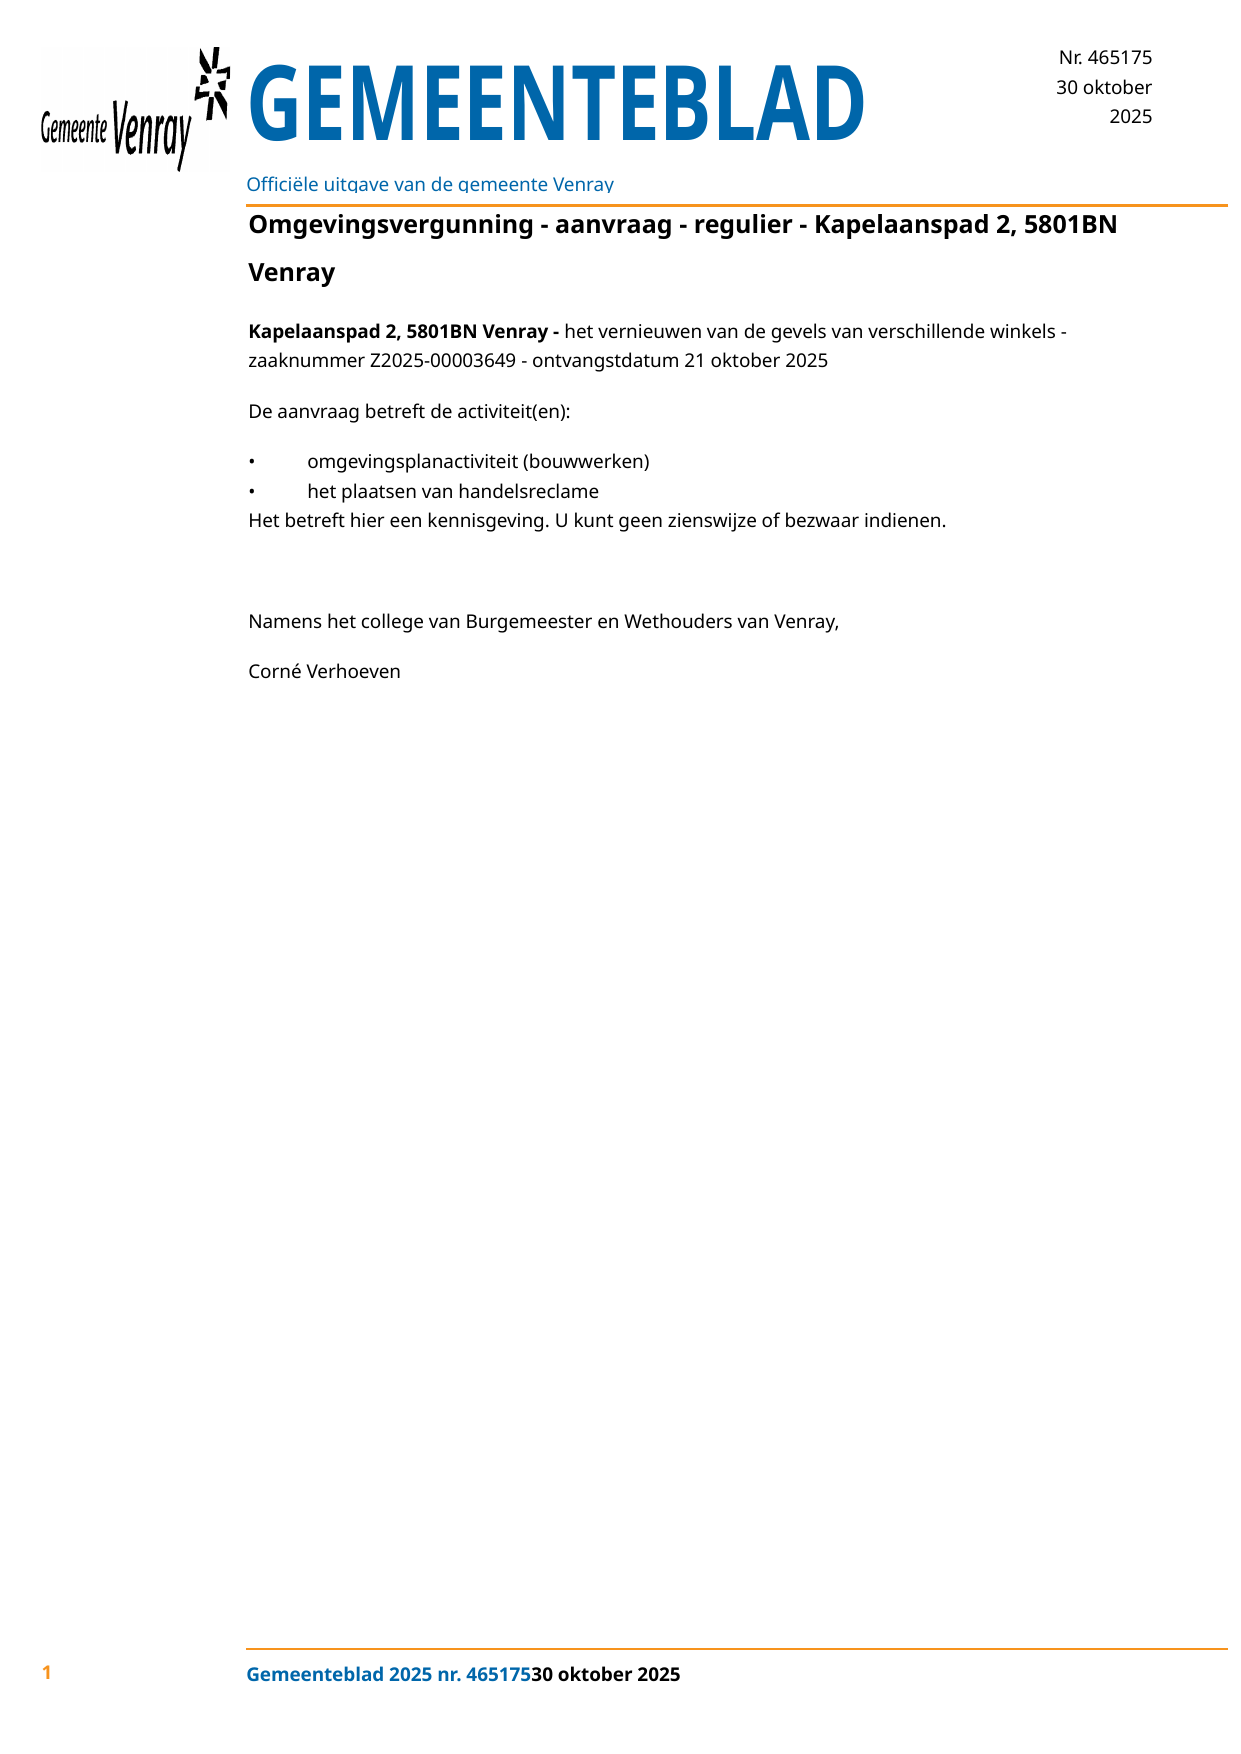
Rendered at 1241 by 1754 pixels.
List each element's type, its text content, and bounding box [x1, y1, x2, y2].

list omgevingsplanactiviteit (bouwwerken) [248, 448, 1152, 474]
picture [41, 47, 231, 172]
text Omgevingsvergunning - aanvraag - regulier - Kapelaanspad 2, 5801BN Venray [248, 207, 1152, 288]
text Corné Verhoeven [248, 659, 1152, 684]
text Kapelaanspad 2, 5801BN Venray - het vernieuwen van de gevels van verschillende winkels - zaaknummer Z2025-00003649 - ontvangstdatum 21 oktober 2025 [248, 318, 1152, 373]
list het plaatsen van handelsreclame [248, 478, 1152, 504]
text Het betreft hier een kennisgeving. U kunt geen zienswijze of bezwaar indienen. [248, 507, 1152, 533]
text Namens het college van Burgemeester en Wethouders van Venray, [248, 608, 1152, 634]
text De aanvraag betreft de activiteit(en): [248, 398, 1152, 424]
